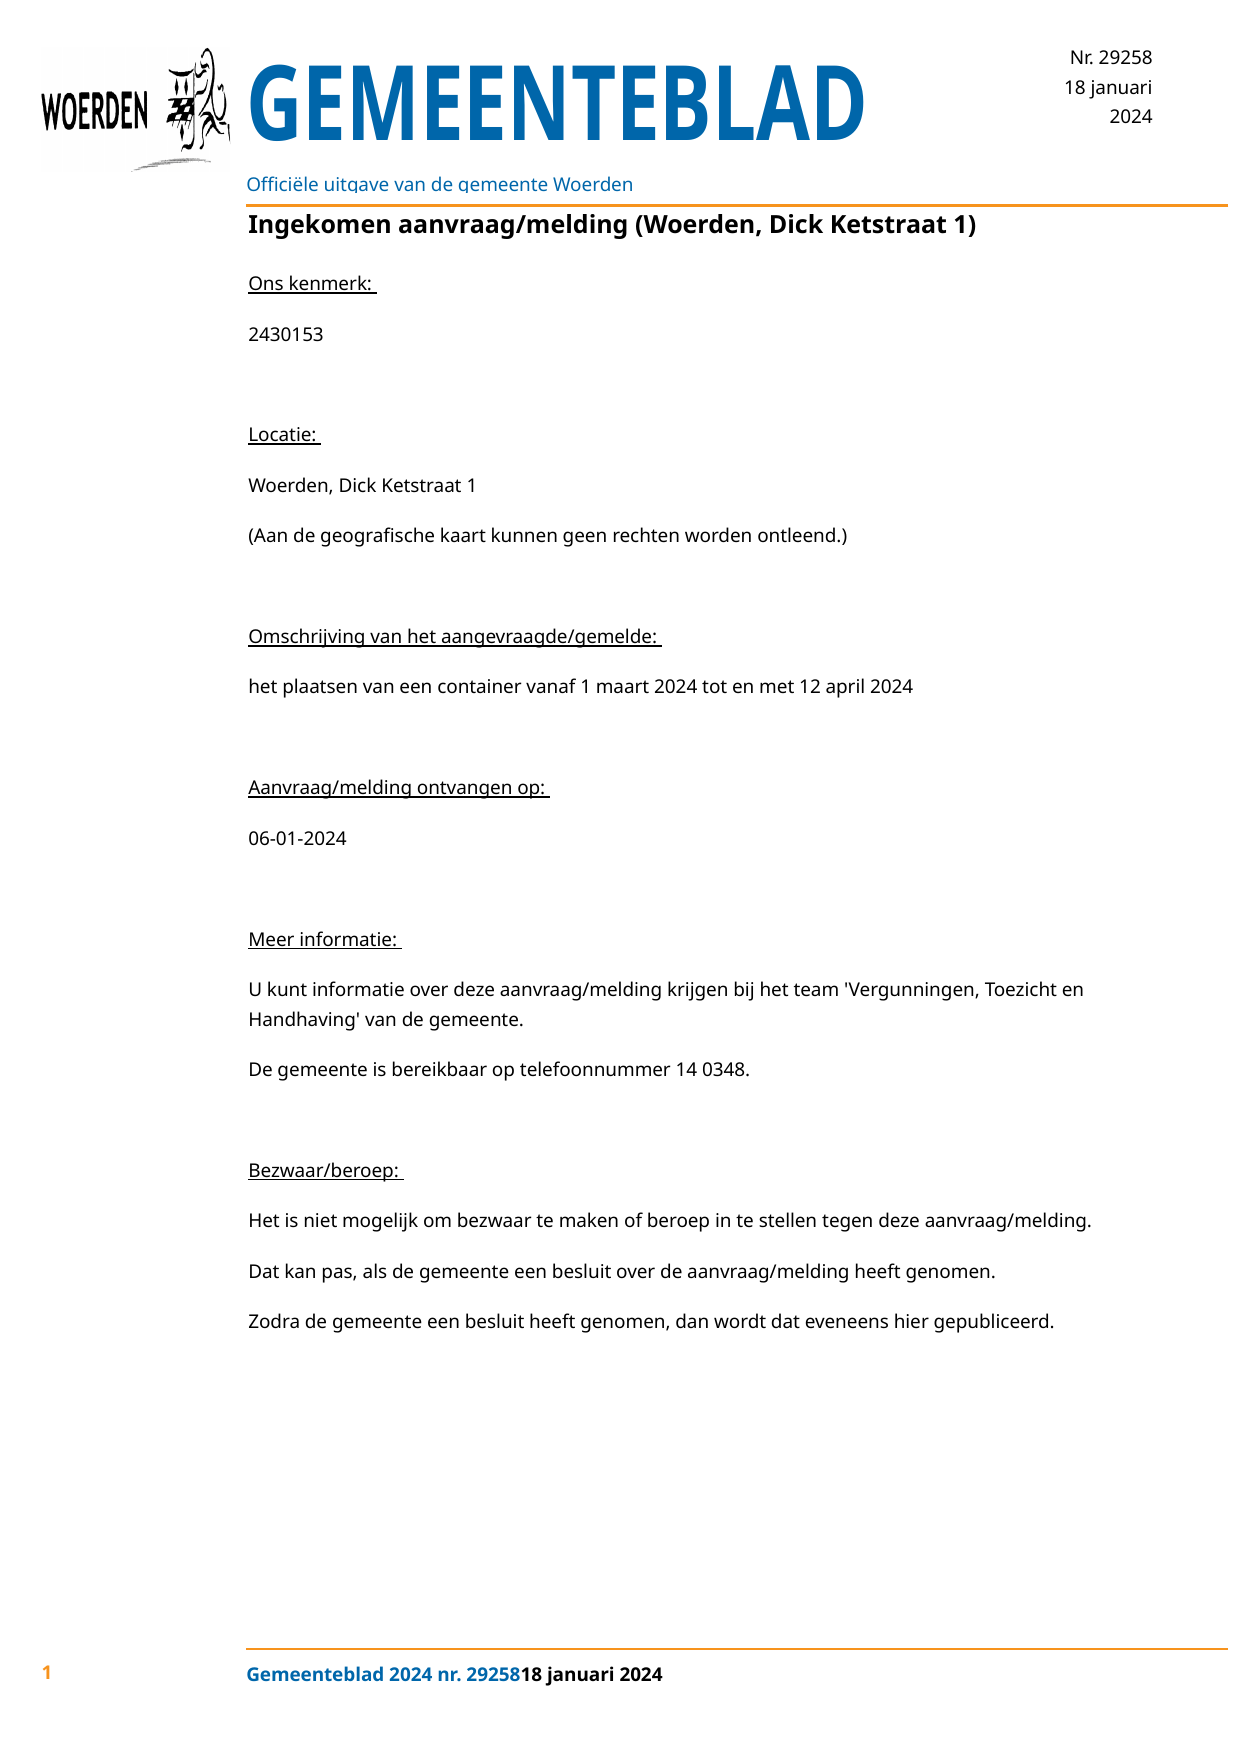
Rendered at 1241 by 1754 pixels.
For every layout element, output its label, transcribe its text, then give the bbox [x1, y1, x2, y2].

text Het is niet mogelijk om bezwaar te maken of beroep in te stellen tegen deze aanvraag/melding. [248, 1207, 1152, 1233]
text Ingekomen aanvraag/melding (Woerden, Dick Ketstraat 1) [248, 207, 1152, 241]
text Zodra de gemeente een besluit heeft genomen, dan wordt dat eveneens hier gepubliceerd. [248, 1308, 1152, 1334]
text 2430153 [248, 321, 1152, 346]
text (Aan de geografische kaart kunnen geen rechten worden ontleend.) [248, 522, 1152, 548]
text het plaatsen van een container vanaf 1 maart 2024 tot en met 12 april 2024 [248, 674, 1152, 699]
text Ons kenmerk: [248, 270, 1152, 296]
text U kunt informatie over deze aanvraag/melding krijgen bij het team 'Vergunningen, Toezicht en Handhaving' van de gemeente. [248, 976, 1152, 1031]
text Locatie: [248, 422, 1152, 447]
text 06-01-2024 [248, 825, 1152, 851]
text Bezwaar/beroep: [248, 1157, 1152, 1183]
text Meer informatie: [248, 926, 1152, 951]
text Aanvraag/melding ontvangen op: [248, 774, 1152, 800]
picture [41, 47, 231, 172]
text Dat kan pas, als de gemeente een besluit over de aanvraag/melding heeft genomen. [248, 1258, 1152, 1283]
text Omschrijving van het aangevraagde/gemelde: [248, 623, 1152, 649]
text De gemeente is bereikbaar op telefoonnummer 14 0348. [248, 1056, 1152, 1082]
text Woerden, Dick Ketstraat 1 [248, 472, 1152, 498]
